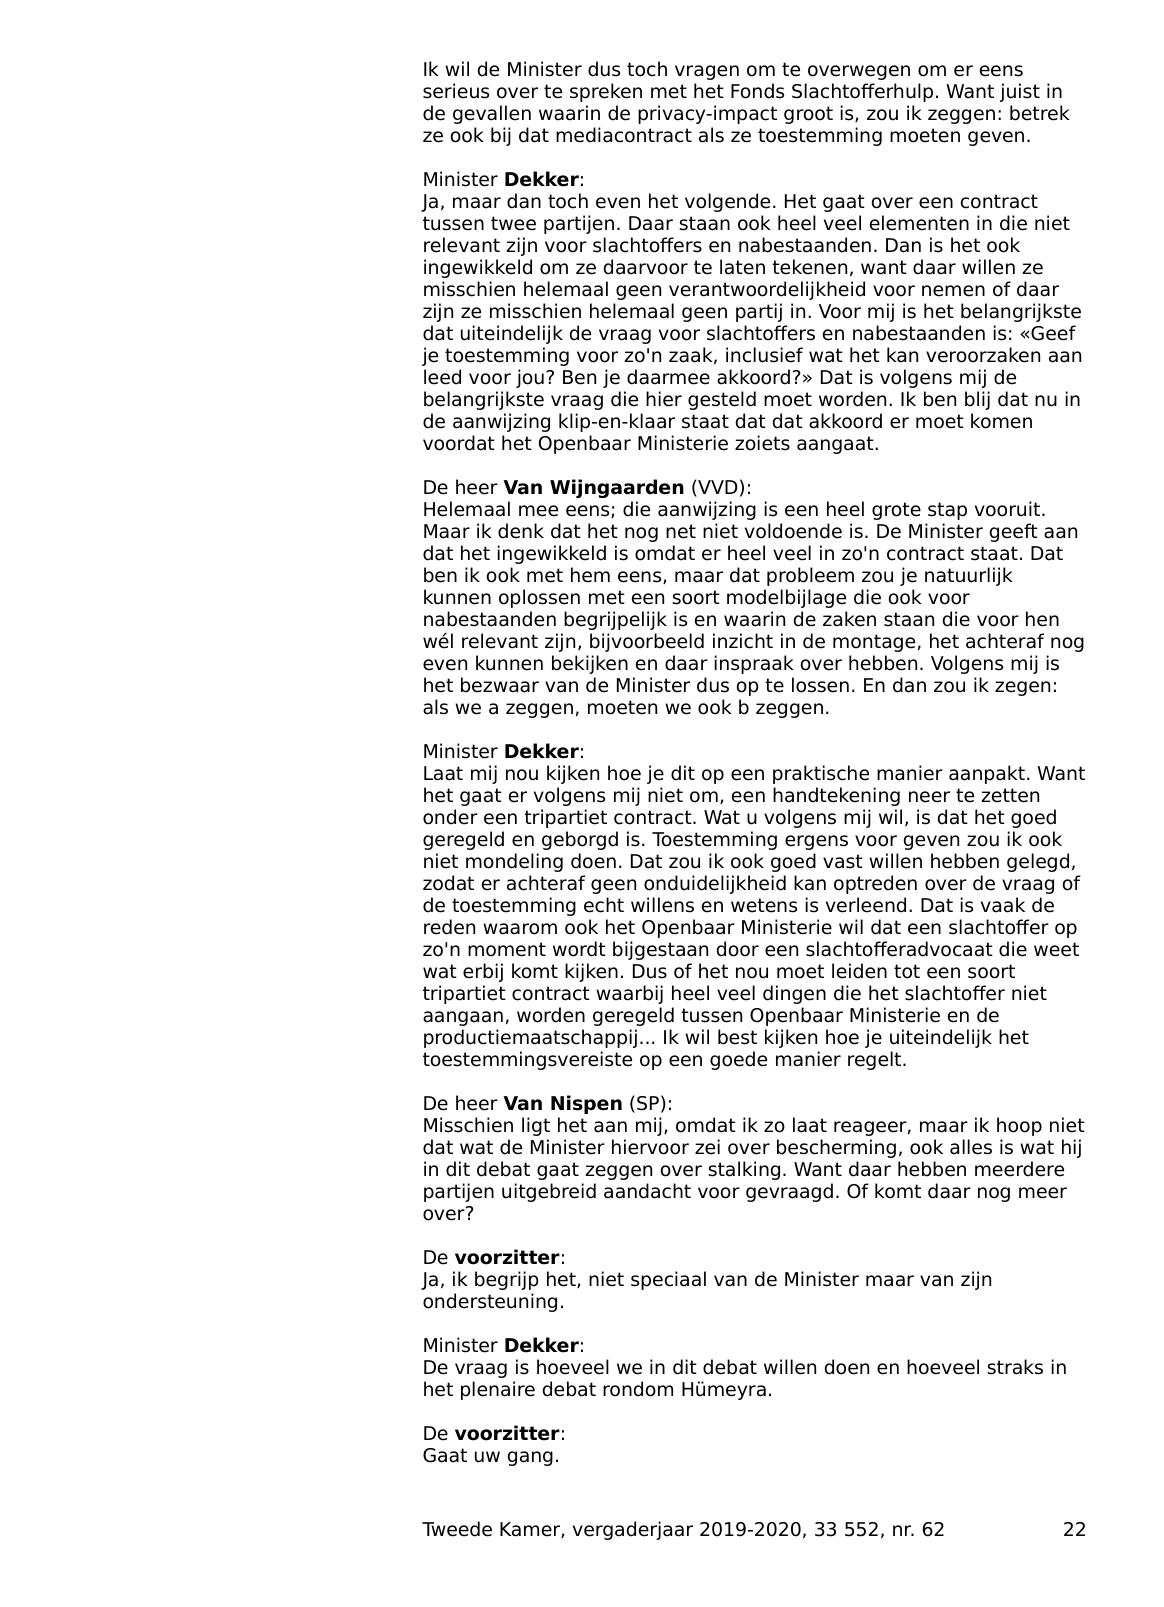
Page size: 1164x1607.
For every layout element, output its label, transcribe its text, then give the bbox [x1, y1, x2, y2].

text Misschien ligt het aan mij, omdat ik zo laat reageer, maar ik hoop niet dat wat de Minister hiervoor zei over bescherming, ook alles is wat hij in dit debat gaat zeggen over stalking. Want daar hebben meerdere partijen uitgebreid aandacht voor gevraagd. Of komt daar nog meer over? [422, 1115, 1087, 1225]
text De voorzitter: [422, 1247, 1087, 1269]
text De heer Van Wijngaarden (VVD): [422, 477, 1087, 499]
text Minister Dekker: [422, 169, 1087, 191]
text Laat mij nou kijken hoe je dit op een praktische manier aanpakt. Want het gaat er volgens mij niet om, een handtekening neer te zetten onder een tripartiet contract. Wat u volgens mij wil, is dat het goed geregeld en geborgd is. Toestemming ergens voor geven zou ik ook niet mondeling doen. Dat zou ik ook goed vast willen hebben gelegd, zodat er achteraf geen onduidelijkheid kan optreden over de vraag of de toestemming echt willens en wetens is verleend. Dat is vaak de reden waarom ook het Openbaar Ministerie wil dat een slachtoffer op zo'n moment wordt bijgestaan door een slachtofferadvocaat die weet wat erbij komt kijken. Dus of het nou moet leiden tot een soort tripartiet contract waarbij heel veel dingen die het slachtoffer niet aangaan, worden geregeld tussen Openbaar Ministerie en de productiemaatschappij... Ik wil best kijken hoe je uiteindelijk het toestemmingsvereiste op een goede manier regelt. [422, 763, 1087, 1071]
text Minister Dekker: [422, 1335, 1087, 1357]
text Ik wil de Minister dus toch vragen om te overwegen om er eens serieus over te spreken met het Fonds Slachtofferhulp. Want juist in de gevallen waarin de privacy-impact groot is, zou ik zeggen: betrek ze ook bij dat mediacontract als ze toestemming moeten geven. [422, 59, 1087, 147]
text Gaat uw gang. [422, 1445, 1087, 1467]
text De vraag is hoeveel we in dit debat willen doen en hoeveel straks in het plenaire debat rondom Hümeyra. [422, 1357, 1087, 1401]
text De heer Van Nispen (SP): [422, 1093, 1087, 1115]
text Minister Dekker: [422, 741, 1087, 763]
text Helemaal mee eens; die aanwijzing is een heel grote stap vooruit. Maar ik denk dat het nog net niet voldoende is. De Minister geeft aan dat het ingewikkeld is omdat er heel veel in zo'n contract staat. Dat ben ik ook met hem eens, maar dat probleem zou je natuurlijk kunnen oplossen met een soort modelbijlage die ook voor nabestaanden begrijpelijk is en waarin de zaken staan die voor hen wél relevant zijn, bijvoorbeeld inzicht in de montage, het achteraf nog even kunnen bekijken en daar inspraak over hebben. Volgens mij is het bezwaar van de Minister dus op te lossen. En dan zou ik zegen: als we a zeggen, moeten we ook b zeggen. [422, 499, 1087, 719]
text Ja, ik begrijp het, niet speciaal van de Minister maar van zijn ondersteuning. [422, 1269, 1087, 1313]
text De voorzitter: [422, 1423, 1087, 1445]
text Ja, maar dan toch even het volgende. Het gaat over een contract tussen twee partijen. Daar staan ook heel veel elementen in die niet relevant zijn voor slachtoffers en nabestaanden. Dan is het ook ingewikkeld om ze daarvoor te laten tekenen, want daar willen ze misschien helemaal geen verantwoordelijkheid voor nemen of daar zijn ze misschien helemaal geen partij in. Voor mij is het belangrijkste dat uiteindelijk de vraag voor slachtoffers en nabestaanden is: «Geef je toestemming voor zo'n zaak, inclusief wat het kan veroorzaken aan leed voor jou? Ben je daarmee akkoord?» Dat is volgens mij de belangrijkste vraag die hier gesteld moet worden. Ik ben blij dat nu in de aanwijzing klip-en-klaar staat dat dat akkoord er moet komen voordat het Openbaar Ministerie zoiets aangaat. [422, 191, 1087, 455]
